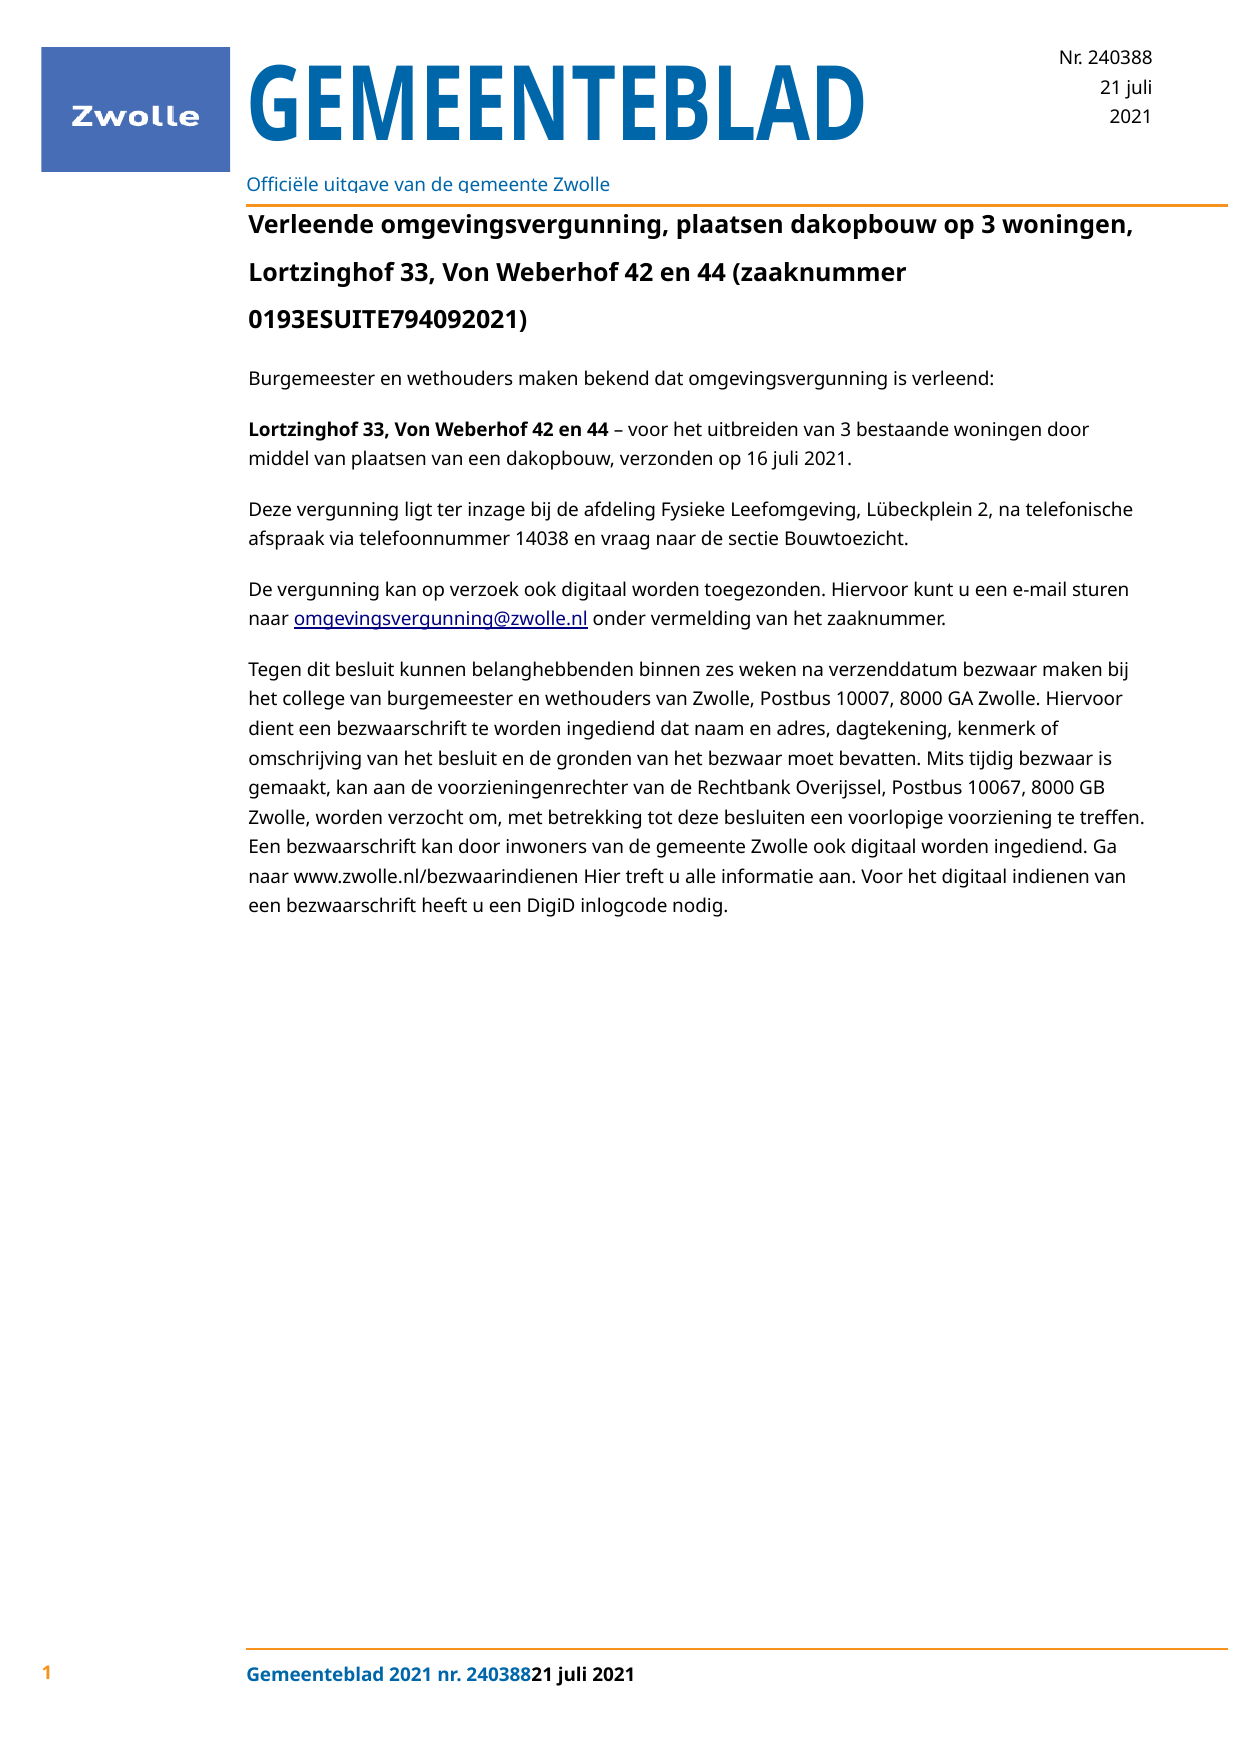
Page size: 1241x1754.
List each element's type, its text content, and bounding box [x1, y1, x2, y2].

text De vergunning kan op verzoek ook digitaal worden toegezonden. Hiervoor kunt u een e-mail sturen naar omgevingsvergunning@zwolle.nl onder vermelding van het zaaknummer. [248, 576, 1152, 631]
text Verleende omgevingsvergunning, plaatsen dakopbouw op 3 woningen, Lortzinghof 33, Von Weberhof 42 en 44 (zaaknummer 0193ESUITE794092021) [248, 207, 1152, 336]
text Burgemeester en wethouders maken bekend dat omgevingsvergunning is verleend: [248, 366, 1152, 391]
text Deze vergunning ligt ter inzage bij de afdeling Fysieke Leefomgeving, Lübeckplein 2, na telefonische afspraak via telefoonnummer 14038 en vraag naar de sectie Bouwtoezicht. [248, 496, 1152, 551]
text Lortzinghof 33, Von Weberhof 42 en 44 – voor het uitbreiden van 3 bestaande woningen door middel van plaatsen van een dakopbouw, verzonden op 16 juli 2021. [248, 416, 1152, 471]
text Tegen dit besluit kunnen belanghebbenden binnen zes weken na verzenddatum bezwaar maken bij het college van burgemeester en wethouders van Zwolle, Postbus 10007, 8000 GA Zwolle. Hiervoor dient een bezwaarschrift te worden ingediend dat naam en adres, dagtekening, kenmerk of omschrijving van het besluit en de gronden van het bezwaar moet bevatten. Mits tijdig bezwaar is gemaakt, kan aan de voorzieningenrechter van de Rechtbank Overijssel, Postbus 10067, 8000 GB Zwolle, worden verzocht om, met betrekking tot deze besluiten een voorlopige voorziening te treffen. Een bezwaarschrift kan door inwoners van de gemeente Zwolle ook digitaal worden ingediend. Ga naar www.zwolle.nl/bezwaarindienen Hier treft u alle informatie aan. Voor het digitaal indienen van een bezwaarschrift heeft u een DigiD inlogcode nodig. [248, 656, 1152, 918]
picture [41, 47, 231, 172]
